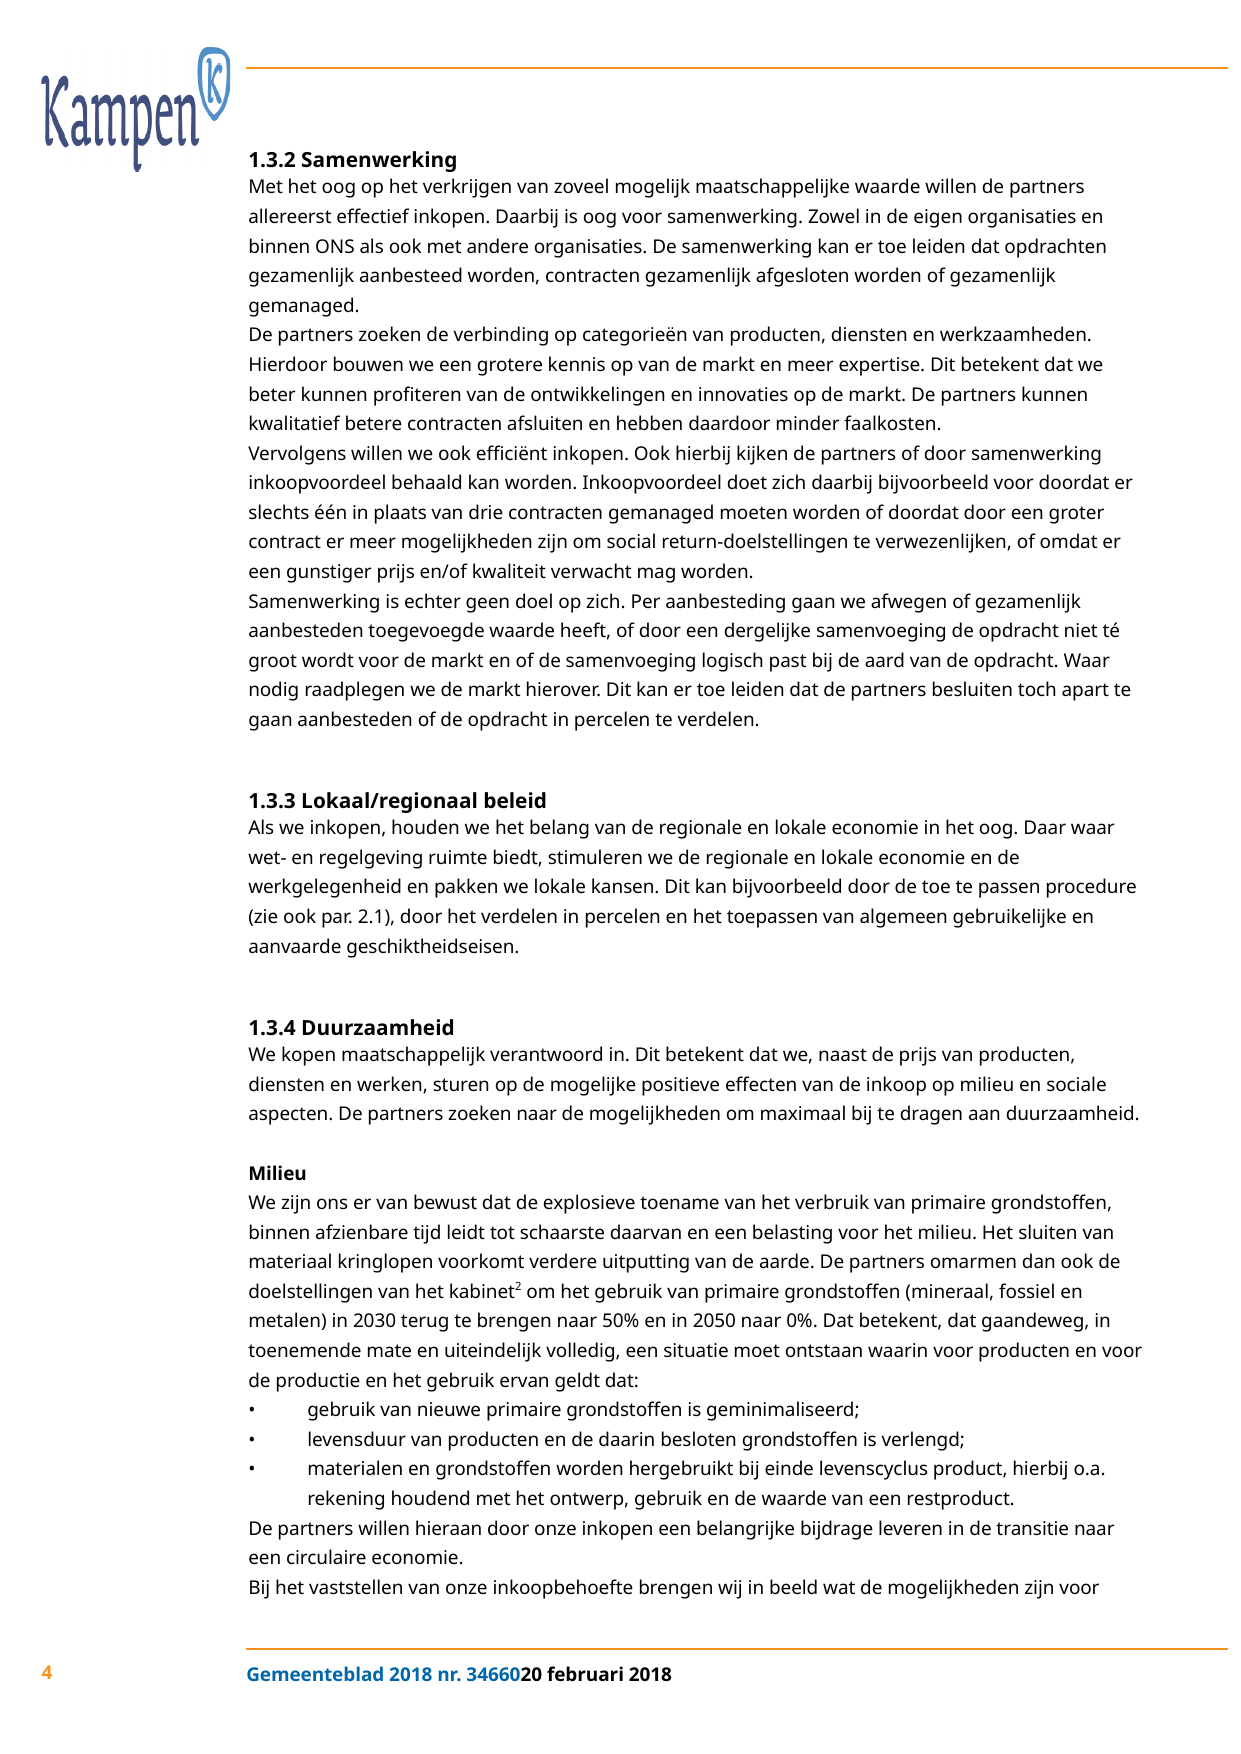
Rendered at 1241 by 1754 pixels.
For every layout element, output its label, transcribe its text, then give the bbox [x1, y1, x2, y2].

text De partners willen hieraan door onze inkopen een belangrijke bijdrage leveren in de transitie naar een circulaire economie. [248, 1515, 1152, 1570]
list levensduur van producten en de daarin besloten grondstoffen is verlengd; [248, 1426, 1152, 1452]
text Samenwerking is echter geen doel op zich. Per aanbesteding gaan we afwegen of gezamenlijk aanbesteden toegevoegde waarde heeft, of door een dergelijke samenvoeging de opdracht niet té groot wordt voor de markt en of de samenvoeging logisch past bij de aard van de opdracht. Waar nodig raadplegen we de markt hierover. Dit kan er toe leiden dat de partners besluiten toch apart te gaan aanbesteden of de opdracht in percelen te verdelen. [248, 588, 1152, 732]
text Met het oog op het verkrijgen van zoveel mogelijk maatschappelijke waarde willen de partners allereerst effectief inkopen. Daarbij is oog voor samenwerking. Zowel in de eigen organisaties en binnen ONS als ook met andere organisaties. De samenwerking kan er toe leiden dat opdrachten gezamenlijk aanbesteed worden, contracten gezamenlijk afgesloten worden of gezamenlijk gemanaged. [248, 174, 1152, 318]
text De partners zoeken de verbinding op categorieën van producten, diensten en werkzaamheden. Hierdoor bouwen we een grotere kennis op van de markt en meer expertise. Dit betekent dat we beter kunnen profiteren van de ontwikkelingen en innovaties op de markt. De partners kunnen kwalitatief betere contracten afsluiten en hebben daardoor minder faalkosten. [248, 322, 1152, 436]
text 1.3.4 Duurzaamheid [248, 1013, 1152, 1041]
text Vervolgens willen we ook efficiënt inkopen. Ook hierbij kijken de partners of door samenwerking inkoopvoordeel behaald kan worden. Inkoopvoordeel doet zich daarbij bijvoorbeeld voor doordat er slechts één in plaats van drie contracten gemanaged moeten worden of doordat door een groter contract er meer mogelijkheden zijn om social return-doelstellingen te verwezenlijken, of omdat er een gunstiger prijs en/of kwaliteit verwacht mag worden. [248, 440, 1152, 584]
text We zijn ons er van bewust dat de explosieve toename van het verbruik van primaire grondstoffen, binnen afzienbare tijd leidt tot schaarste daarvan en een belasting voor het milieu. Het sluiten van materiaal kringlopen voorkomt verdere uitputting van de aarde. De partners omarmen dan ook de doelstellingen van het kabinet2 om het gebruik van primaire grondstoffen (mineraal, fossiel en metalen) in 2030 terug te brengen naar 50% en in 2050 naar 0%. Dat betekent, dat gaandeweg, in toenemende mate en uiteindelijk volledig, een situatie moet ontstaan waarin voor producten en voor de productie en het gebruik ervan geldt dat: [248, 1189, 1152, 1392]
list materialen en grondstoffen worden hergebruikt bij einde levenscyclus product, hierbij o.a. rekening houdend met het ontwerp, gebruik en de waarde van een restproduct. [248, 1456, 1152, 1511]
picture [41, 47, 231, 172]
text We kopen maatschappelijk verantwoord in. Dit betekent dat we, naast de prijs van producten, diensten en werken, sturen op de mogelijke positieve effecten van de inkoop op milieu en sociale aspecten. De partners zoeken naar de mogelijkheden om maximaal bij te dragen aan duurzaamheid. [248, 1041, 1152, 1126]
text 1.3.3 Lokaal/regionaal beleid [248, 786, 1152, 814]
text Milieu [248, 1160, 1152, 1185]
text Als we inkopen, houden we het belang van de regionale en lokale economie in het oog. Daar waar wet- en regelgeving ruimte biedt, stimuleren we de regionale en lokale economie en de werkgelegenheid en pakken we lokale kansen. Dit kan bijvoorbeeld door de toe te passen procedure (zie ook par. 2.1), door het verdelen in percelen en het toepassen van algemeen gebruikelijke en aanvaarde geschiktheidseisen. [248, 814, 1152, 959]
text 1.3.2 Samenwerking [248, 145, 1152, 174]
text Bij het vaststellen van onze inkoopbehoefte brengen wij in beeld wat de mogelijkheden zijn voor [248, 1574, 1152, 1599]
list gebruik van nieuwe primaire grondstoffen is geminimaliseerd; [248, 1396, 1152, 1422]
